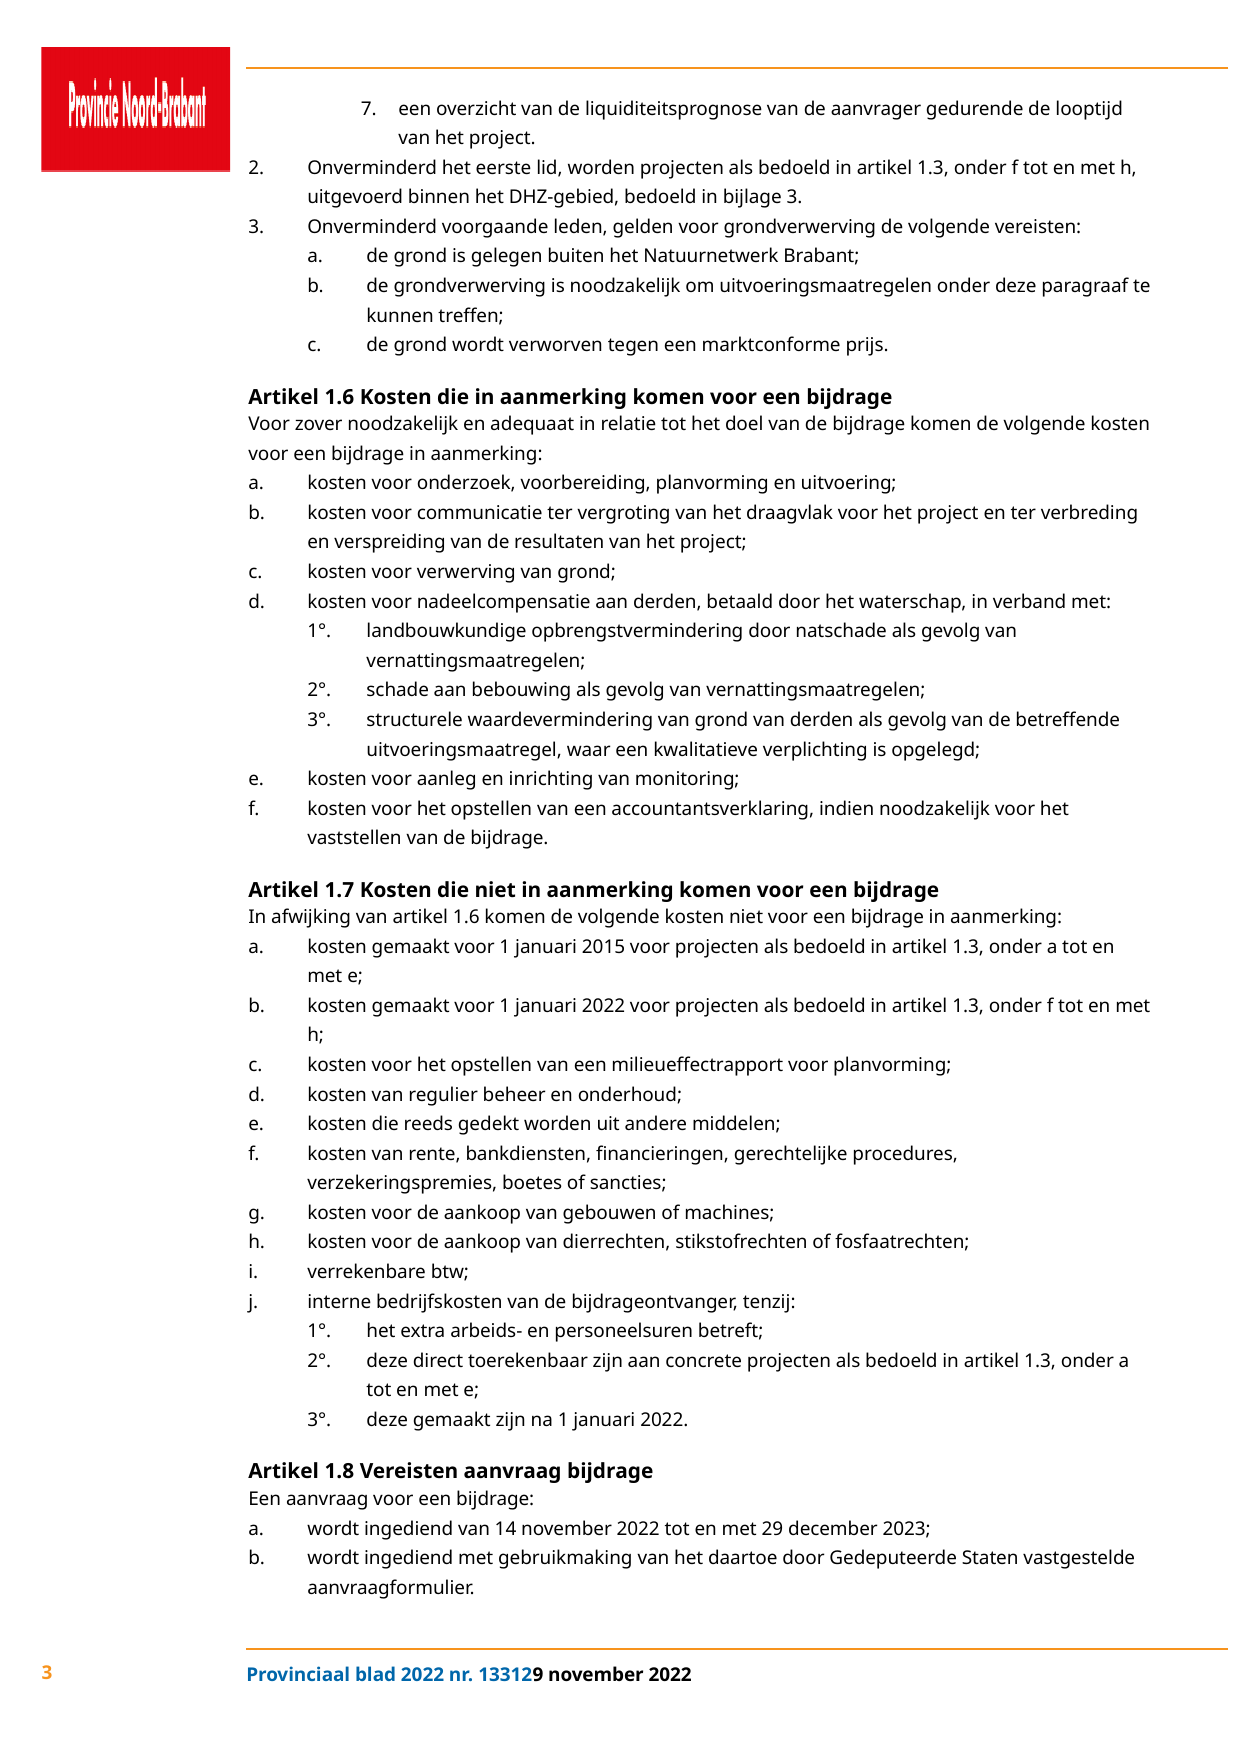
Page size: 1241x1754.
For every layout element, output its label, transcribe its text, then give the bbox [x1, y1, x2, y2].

list de grond is gelegen buiten het Natuurnetwerk Brabant; [307, 243, 1152, 268]
text Voor zover noodzakelijk en adequaat in relatie tot het doel van de bijdrage komen de volgende kosten voor een bijdrage in aanmerking: [248, 410, 1152, 466]
text Een aanvraag voor een bijdrage: [248, 1485, 1152, 1511]
list kosten van rente, bankdiensten, financieringen, gerechtelijke procedures, verzekeringspremies, boetes of sancties; [248, 1140, 1152, 1195]
list wordt ingediend van 14 november 2022 tot en met 29 december 2023; [248, 1515, 1152, 1540]
list interne bedrijfskosten van de bijdrageontvanger, tenzij: [248, 1288, 1152, 1314]
text Artikel 1.6 Kosten die in aanmerking komen voor een bijdrage [248, 382, 1152, 410]
list een overzicht van de liquiditeitsprognose van de aanvrager gedurende de looptijd van het project. [361, 95, 1152, 150]
list structurele waardevermindering van grond van derden als gevolg van de betreffende uitvoeringsmaatregel, waar een kwalitatieve verplichting is opgelegd; [307, 706, 1152, 761]
text Artikel 1.7 Kosten die niet in aanmerking komen voor een bijdrage [248, 875, 1152, 903]
picture [41, 47, 231, 172]
list kosten gemaakt voor 1 januari 2022 voor projecten als bedoeld in artikel 1.3, onder f tot en met h; [248, 992, 1152, 1047]
list kosten voor de aankoop van dierrechten, stikstofrechten of fosfaatrechten; [248, 1229, 1152, 1254]
list kosten voor nadeelcompensatie aan derden, betaald door het waterschap, in verband met: [248, 588, 1152, 613]
list de grondverwerving is noodzakelijk om uitvoeringsmaatregelen onder deze paragraaf te kunnen treffen; [307, 272, 1152, 328]
text Artikel 1.8 Vereisten aanvraag bijdrage [248, 1457, 1152, 1485]
list kosten voor het opstellen van een accountantsverklaring, indien noodzakelijk voor het vaststellen van de bijdrage. [248, 795, 1152, 850]
text In afwijking van artikel 1.6 komen de volgende kosten niet voor een bijdrage in aanmerking: [248, 903, 1152, 929]
list kosten voor verwerving van grond; [248, 558, 1152, 584]
list kosten die reeds gedekt worden uit andere middelen; [248, 1110, 1152, 1136]
list kosten voor communicatie ter vergroting van het draagvlak voor het project en ter verbreding en verspreiding van de resultaten van het project; [248, 499, 1152, 554]
list kosten voor aanleg en inrichting van monitoring; [248, 765, 1152, 791]
list wordt ingediend met gebruikmaking van het daartoe door Gedeputeerde Staten vastgestelde aanvraagformulier. [248, 1544, 1152, 1599]
list kosten van regulier beheer en onderhoud; [248, 1081, 1152, 1107]
list kosten gemaakt voor 1 januari 2015 voor projecten als bedoeld in artikel 1.3, onder a tot en met e; [248, 933, 1152, 988]
list verrekenbare btw; [248, 1258, 1152, 1284]
list deze direct toerekenbaar zijn aan concrete projecten als bedoeld in artikel 1.3, onder a tot en met e; [307, 1347, 1152, 1402]
list kosten voor onderzoek, voorbereiding, planvorming en uitvoering; [248, 469, 1152, 495]
list Onverminderd voorgaande leden, gelden voor grondverwerving de volgende vereisten: [248, 213, 1152, 239]
list het extra arbeids- en personeelsuren betreft; [307, 1317, 1152, 1343]
list deze gemaakt zijn na 1 januari 2022. [307, 1406, 1152, 1432]
list kosten voor het opstellen van een milieueffectrapport voor planvorming; [248, 1051, 1152, 1077]
list landbouwkundige opbrengstvermindering door natschade als gevolg van vernattingsmaatregelen; [307, 617, 1152, 673]
list schade aan bebouwing als gevolg van vernattingsmaatregelen; [307, 677, 1152, 702]
list de grond wordt verworven tegen een marktconforme prijs. [307, 331, 1152, 357]
list Onverminderd het eerste lid, worden projecten als bedoeld in artikel 1.3, onder f tot en met h, uitgevoerd binnen het DHZ-gebied, bedoeld in bijlage 3. [248, 154, 1152, 209]
list kosten voor de aankoop van gebouwen of machines; [248, 1199, 1152, 1225]
